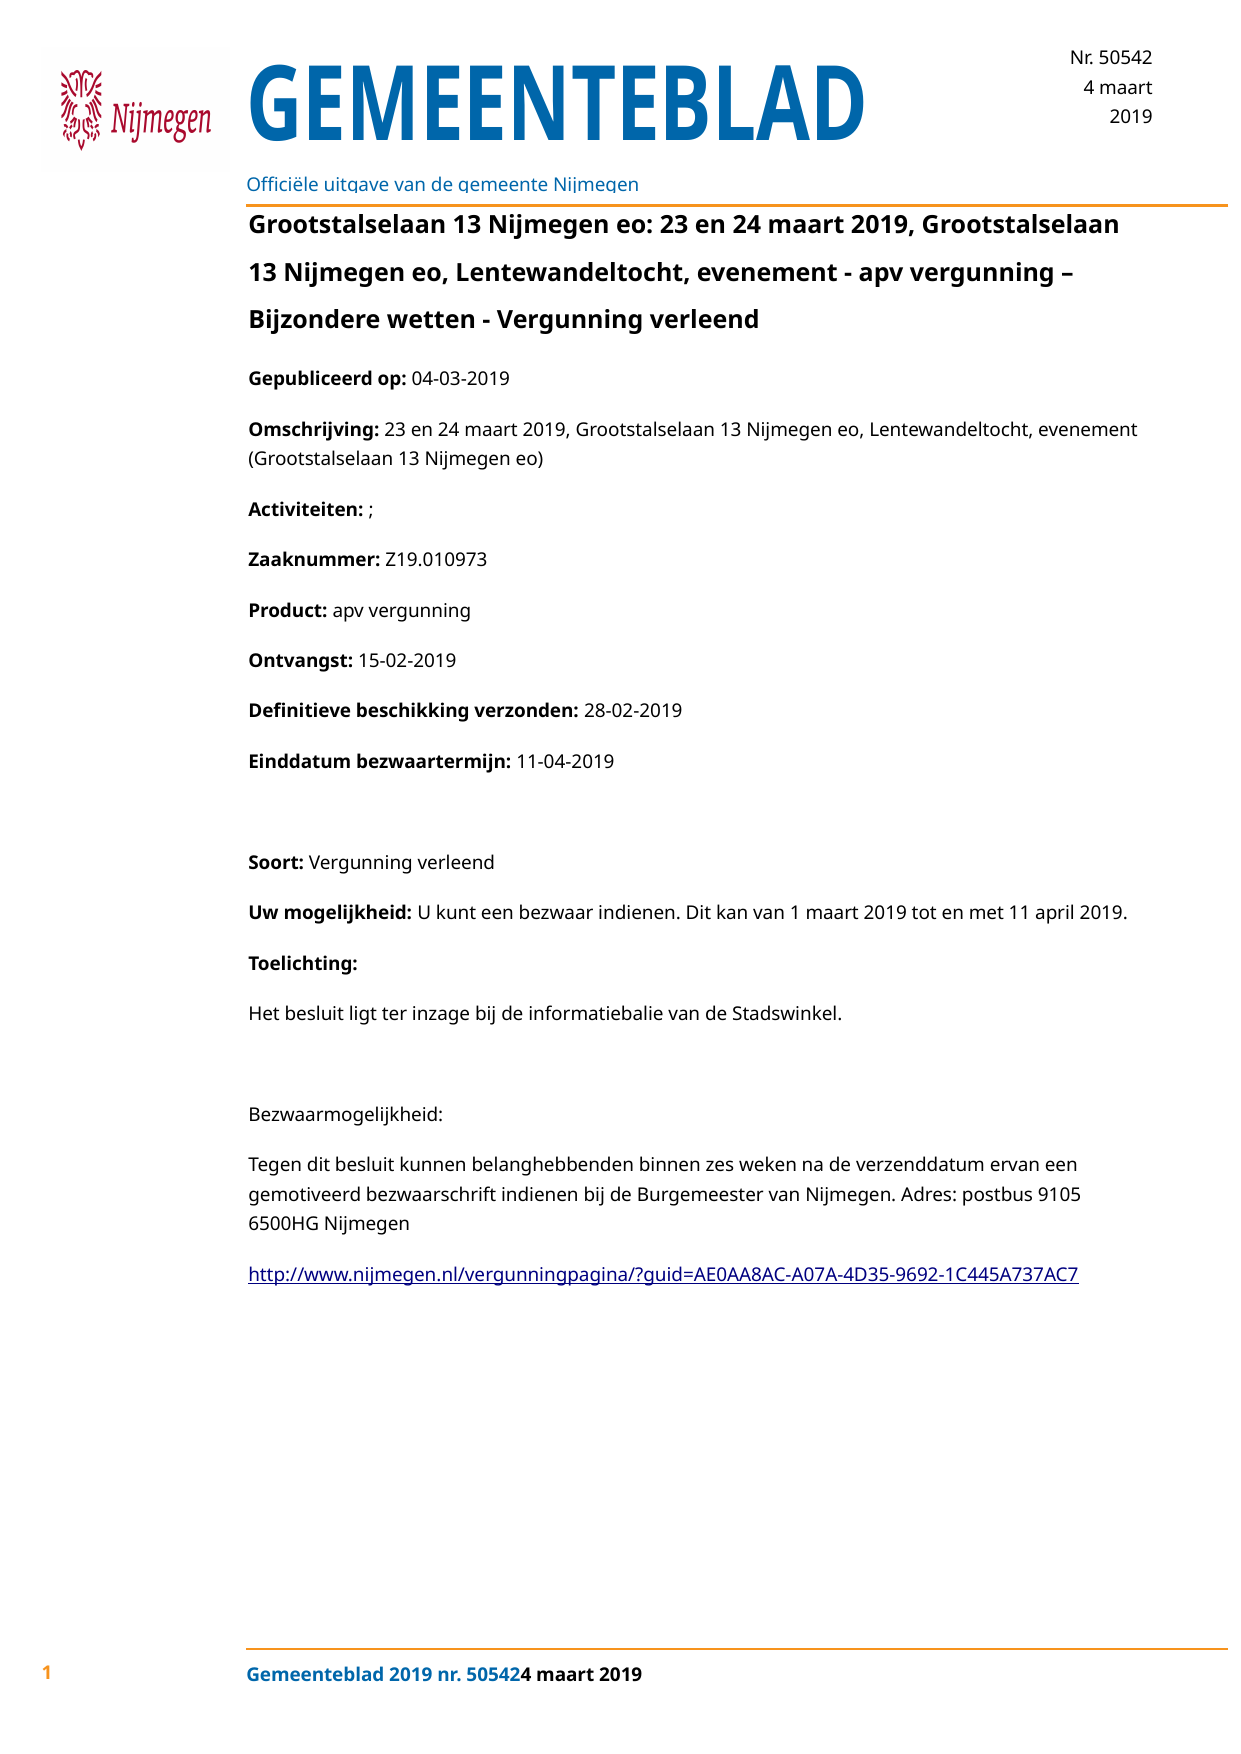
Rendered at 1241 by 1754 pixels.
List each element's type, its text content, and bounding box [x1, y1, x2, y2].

text Zaaknummer: Z19.010973 [248, 546, 1152, 572]
text Product: apv vergunning [248, 597, 1152, 622]
text Activiteiten: ; [248, 496, 1152, 522]
text Omschrijving: 23 en 24 maart 2019, Grootstalselaan 13 Nijmegen eo, Lentewandeltocht, evenement (Grootstalselaan 13 Nijmegen eo) [248, 416, 1152, 471]
text Definitieve beschikking verzonden: 28-02-2019 [248, 698, 1152, 723]
text Uw mogelijkheid: U kunt een bezwaar indienen. Dit kan van 1 maart 2019 tot en met 11 april 2019. [248, 899, 1152, 925]
text Tegen dit besluit kunnen belanghebbenden binnen zes weken na de verzenddatum ervan een gemotiveerd bezwaarschrift indienen bij de Burgemeester van Nijmegen. Adres: postbus 9105 6500HG Nijmegen [248, 1151, 1152, 1236]
text Einddatum bezwaartermijn: 11-04-2019 [248, 748, 1152, 774]
text Bezwaarmogelijkheid: [248, 1101, 1152, 1127]
text Toelichting: [248, 950, 1152, 975]
picture [41, 47, 231, 172]
text Gepubliceerd op: 04-03-2019 [248, 366, 1152, 391]
text Ontvangst: 15-02-2019 [248, 647, 1152, 673]
text Soort: Vergunning verleend [248, 849, 1152, 874]
text http://www.nijmegen.nl/vergunningpagina/?guid=AE0AA8AC-A07A-4D35-9692-1C445A737AC7 [248, 1261, 1152, 1287]
text Grootstalselaan 13 Nijmegen eo: 23 en 24 maart 2019, Grootstalselaan 13 Nijmegen eo, Lentewandeltocht, evenement - apv vergunning – Bijzondere wetten - Vergunning verleend [248, 207, 1152, 336]
text Het besluit ligt ter inzage bij de informatiebalie van de Stadswinkel. [248, 1000, 1152, 1026]
